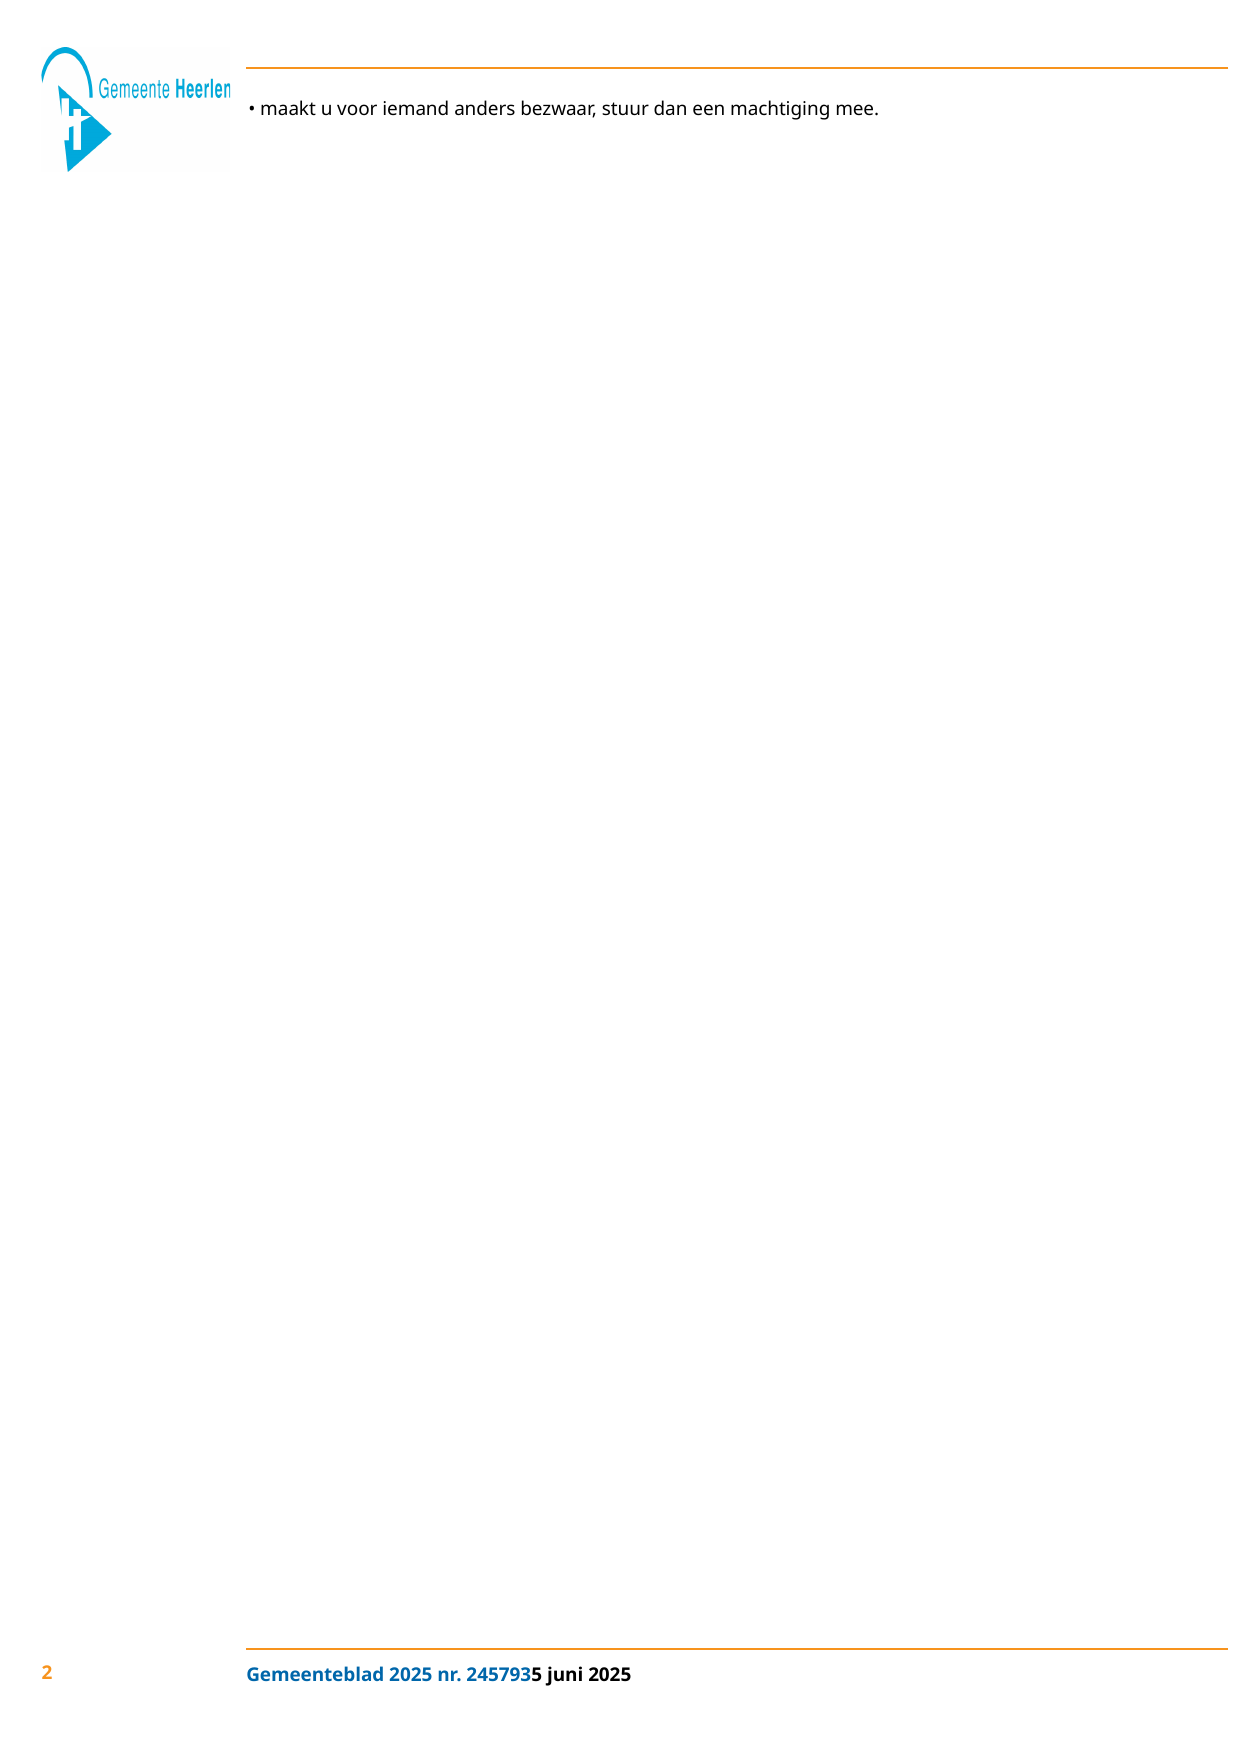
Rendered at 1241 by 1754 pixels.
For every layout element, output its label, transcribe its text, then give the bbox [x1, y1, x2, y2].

text • maakt u voor iemand anders bezwaar, stuur dan een machtiging mee. [248, 95, 1152, 121]
picture [41, 47, 59, 70]
picture [41, 47, 231, 172]
